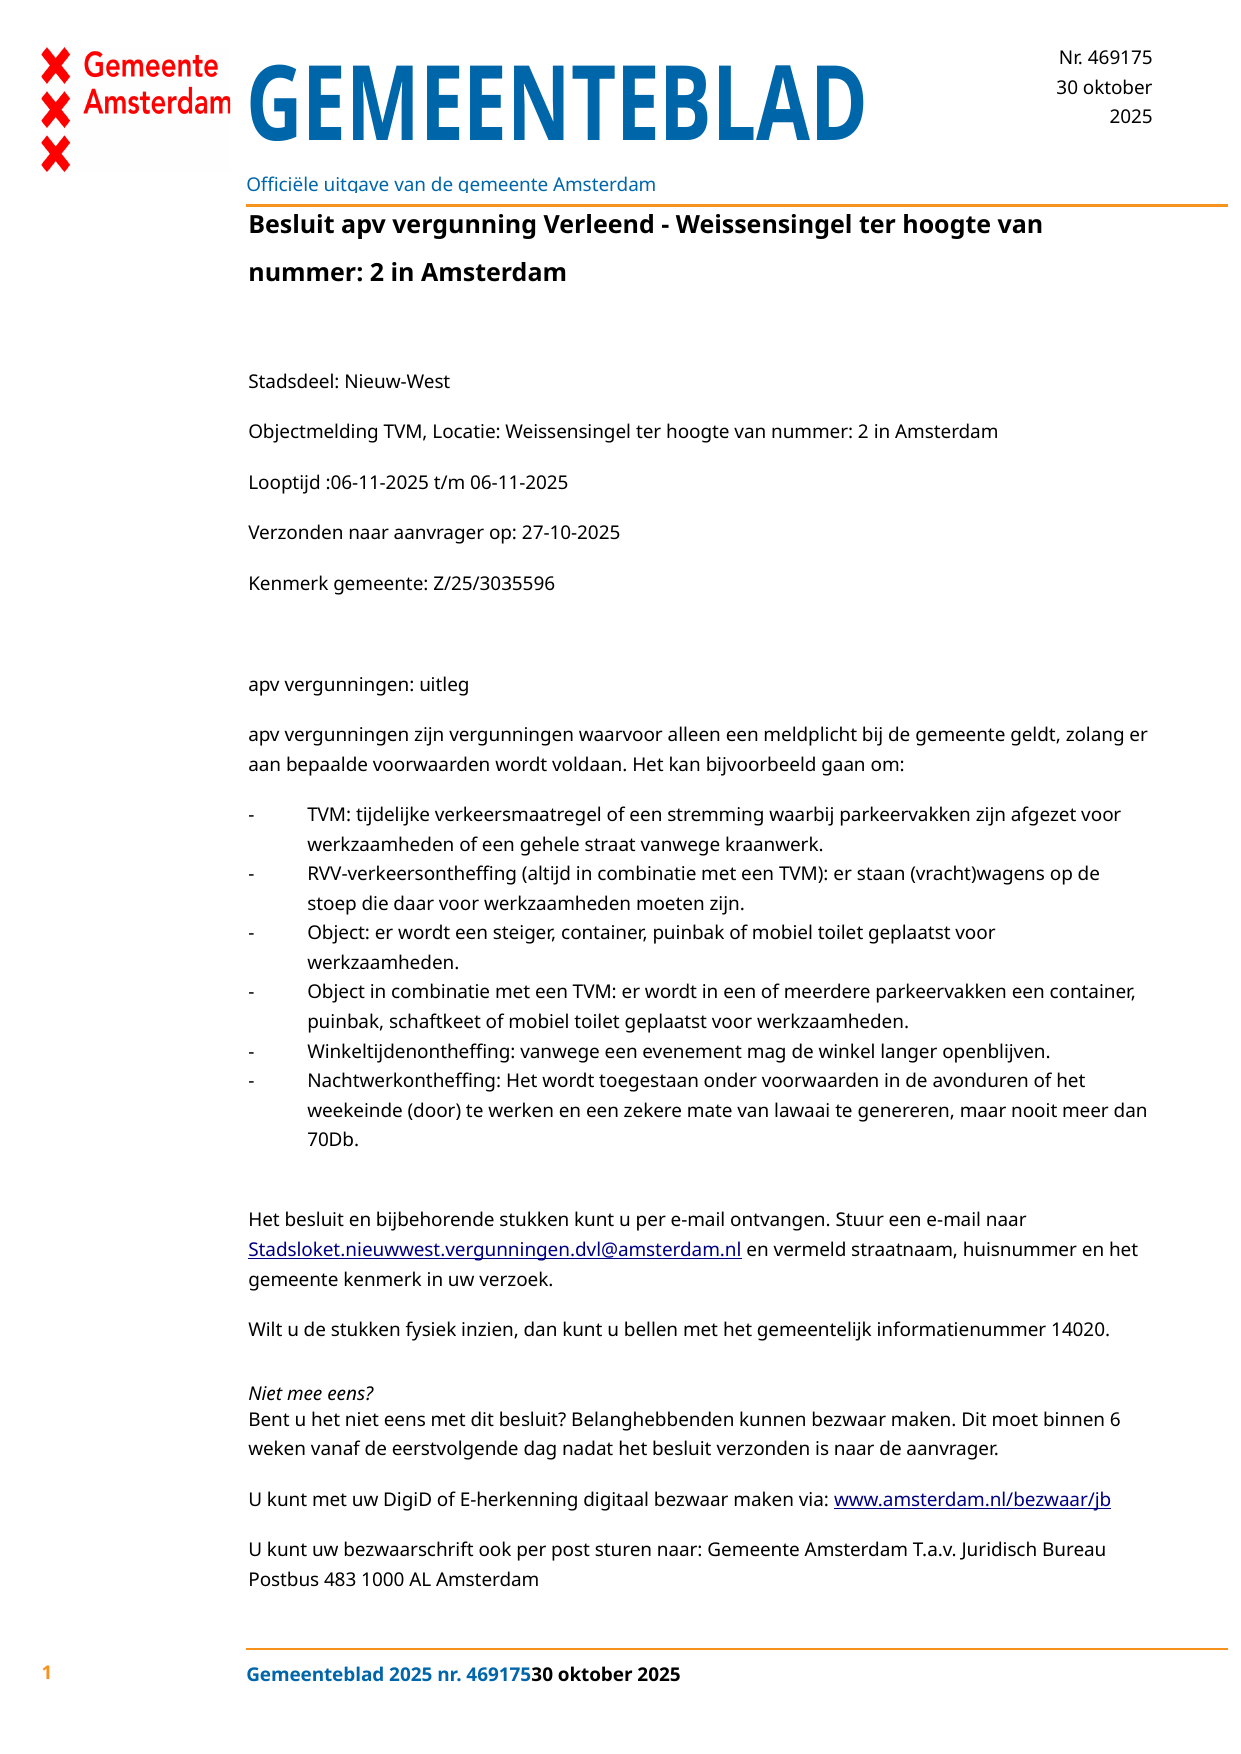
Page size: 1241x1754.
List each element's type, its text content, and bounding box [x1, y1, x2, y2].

list Nachtwerkontheffing: Het wordt toegestaan onder voorwaarden in de avonduren of het weekeinde (door) te werken en een zekere mate van lawaai te genereren, maar nooit meer dan 70Db. [248, 1067, 1152, 1152]
text Bent u het niet eens met dit besluit? Belanghebbenden kunnen bezwaar maken. Dit moet binnen 6 weken vanaf de eerstvolgende dag nadat het besluit verzonden is naar de aanvrager. [248, 1406, 1152, 1461]
text Looptijd :06-11-2025 t/m 06-11-2025 [248, 469, 1152, 495]
list TVM: tijdelijke verkeersmaatregel of een stremming waarbij parkeervakken zijn afgezet voor werkzaamheden of een gehele straat vanwege kraanwerk. [248, 801, 1152, 857]
text Besluit apv vergunning Verleend - Weissensingel ter hoogte van nummer: 2 in Amsterdam [248, 207, 1152, 288]
text Het besluit en bijbehorende stukken kunt u per e-mail ontvangen. Stuur een e-mail naar Stadsloket.nieuwwest.vergunningen.dvl@amsterdam.nl en vermeld straatnaam, huisnummer en het gemeente kenmerk in uw verzoek. [248, 1207, 1152, 1292]
list Object: er wordt een steiger, container, puinbak of mobiel toilet geplaatst voor werkzaamheden. [248, 919, 1152, 975]
text Objectmelding TVM, Locatie: Weissensingel ter hoogte van nummer: 2 in Amsterdam [248, 419, 1152, 444]
text U kunt uw bezwaarschrift ook per post sturen naar: Gemeente Amsterdam T.a.v. Juridisch Bureau Postbus 483 1000 AL Amsterdam [248, 1536, 1152, 1592]
text Kenmerk gemeente: Z/25/3035596 [248, 570, 1152, 596]
text Verzonden naar aanvrager op: 27-10-2025 [248, 519, 1152, 545]
text Stadsdeel: Nieuw-West [248, 368, 1152, 394]
list Object in combinatie met een TVM: er wordt in een of meerdere parkeervakken een container, puinbak, schaftkeet of mobiel toilet geplaatst voor werkzaamheden. [248, 979, 1152, 1034]
picture [41, 47, 231, 172]
text apv vergunningen zijn vergunningen waarvoor alleen een meldplicht bij de gemeente geldt, zolang er aan bepaalde voorwaarden wordt voldaan. Het kan bijvoorbeeld gaan om: [248, 721, 1152, 777]
text Niet mee eens? [248, 1380, 1152, 1406]
list RVV-verkeersontheffing (altijd in combinatie met een TVM): er staan (vracht)wagens op de stoep die daar voor werkzaamheden moeten zijn. [248, 860, 1152, 916]
text U kunt met uw DigiD of E-herkenning digitaal bezwaar maken via: www.amsterdam.nl/bezwaar/jb [248, 1486, 1152, 1512]
list Winkeltijdenontheffing: vanwege een evenement mag de winkel langer openblijven. [248, 1038, 1152, 1064]
text apv vergunningen: uitleg [248, 671, 1152, 697]
text Wilt u de stukken fysiek inzien, dan kunt u bellen met het gemeentelijk informatienummer 14020. [248, 1316, 1152, 1342]
